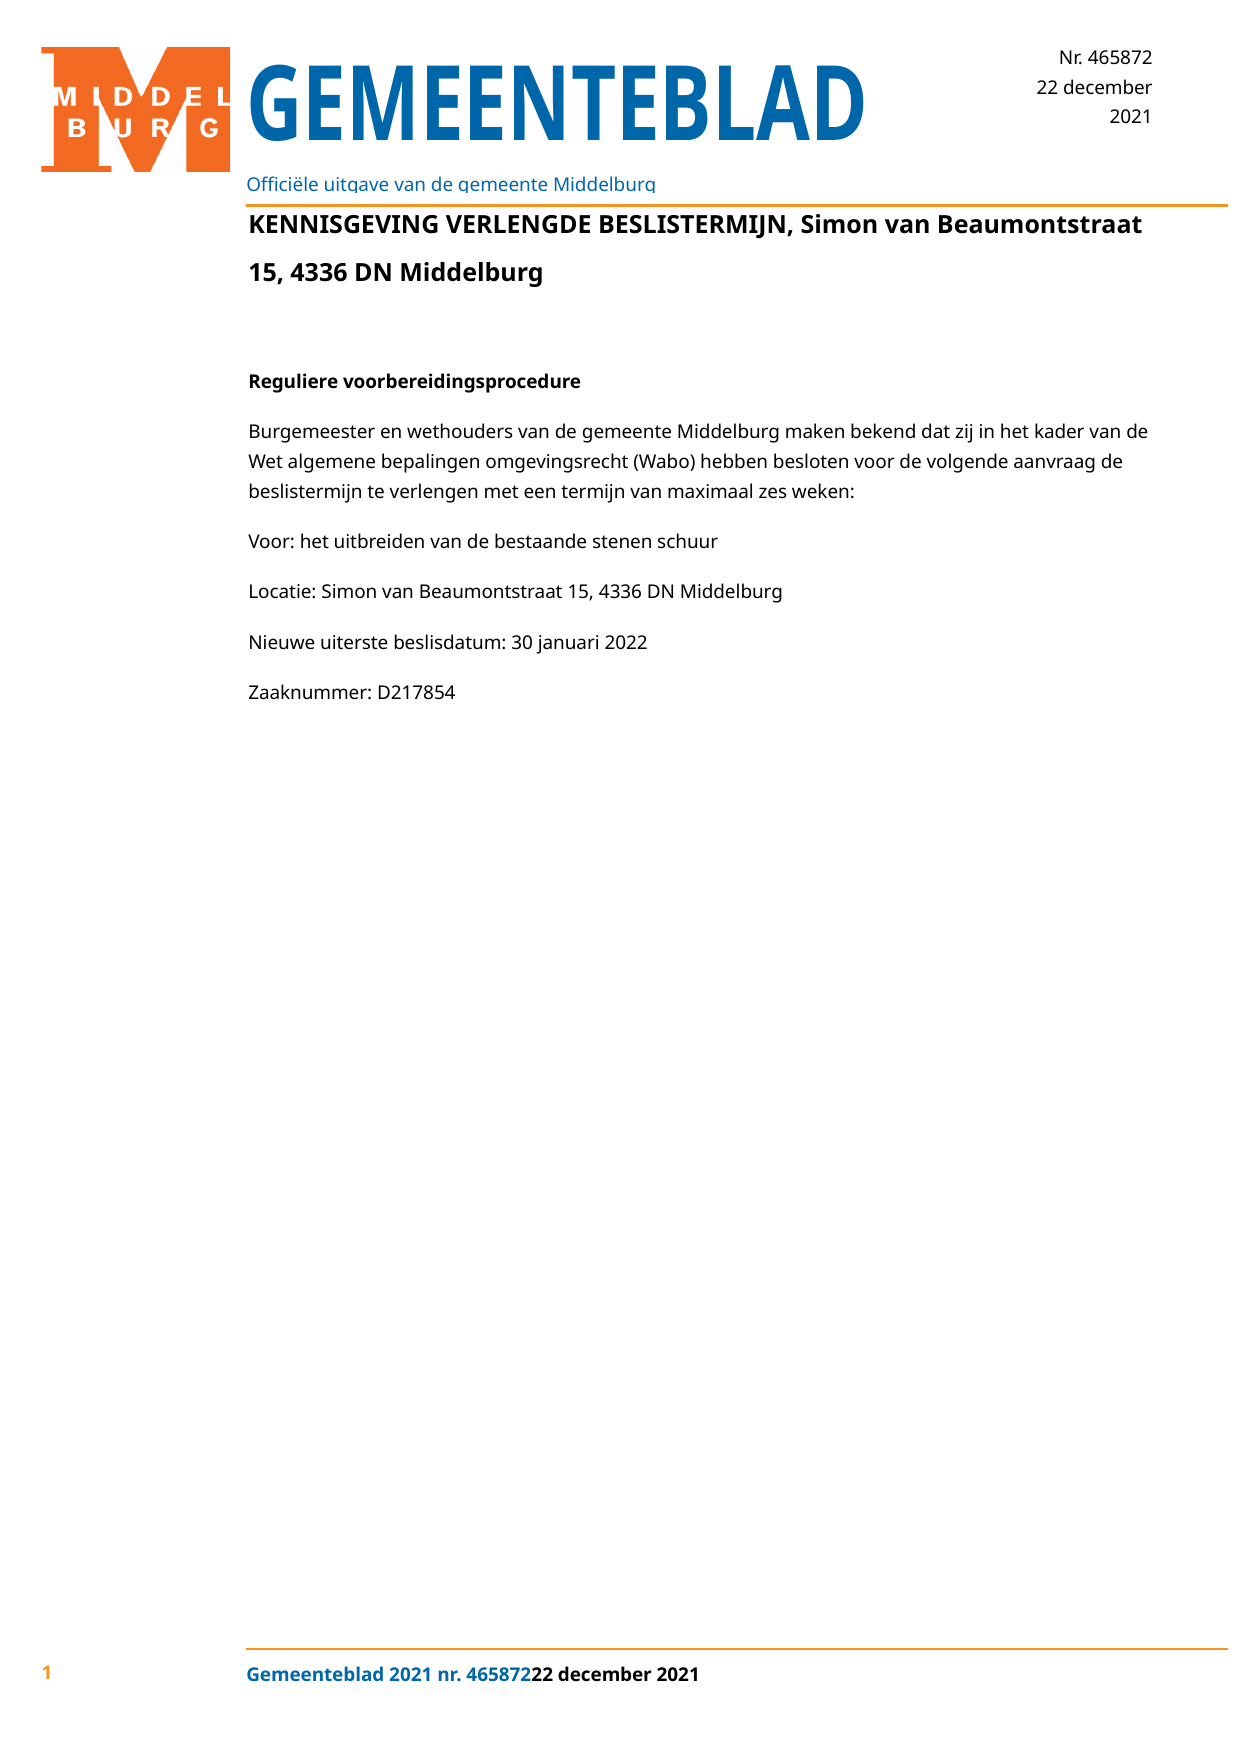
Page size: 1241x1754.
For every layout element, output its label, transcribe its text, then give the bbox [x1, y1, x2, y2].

text Burgemeester en wethouders van de gemeente Middelburg maken bekend dat zij in het kader van de Wet algemene bepalingen omgevingsrecht (Wabo) hebben besloten voor de volgende aanvraag de beslistermijn te verlengen met een termijn van maximaal zes weken: [248, 419, 1152, 504]
picture [41, 47, 231, 172]
text Voor: het uitbreiden van de bestaande stenen schuur [248, 528, 1152, 554]
text Reguliere voorbereidingsprocedure [248, 368, 1152, 394]
text Locatie: Simon van Beaumontstraat 15, 4336 DN Middelburg [248, 579, 1152, 604]
text Nieuwe uiterste beslisdatum: 30 januari 2022 [248, 629, 1152, 655]
text Zaaknummer: D217854 [248, 679, 1152, 705]
text KENNISGEVING VERLENGDE BESLISTERMIJN, Simon van Beaumontstraat 15, 4336 DN Middelburg [248, 207, 1152, 288]
